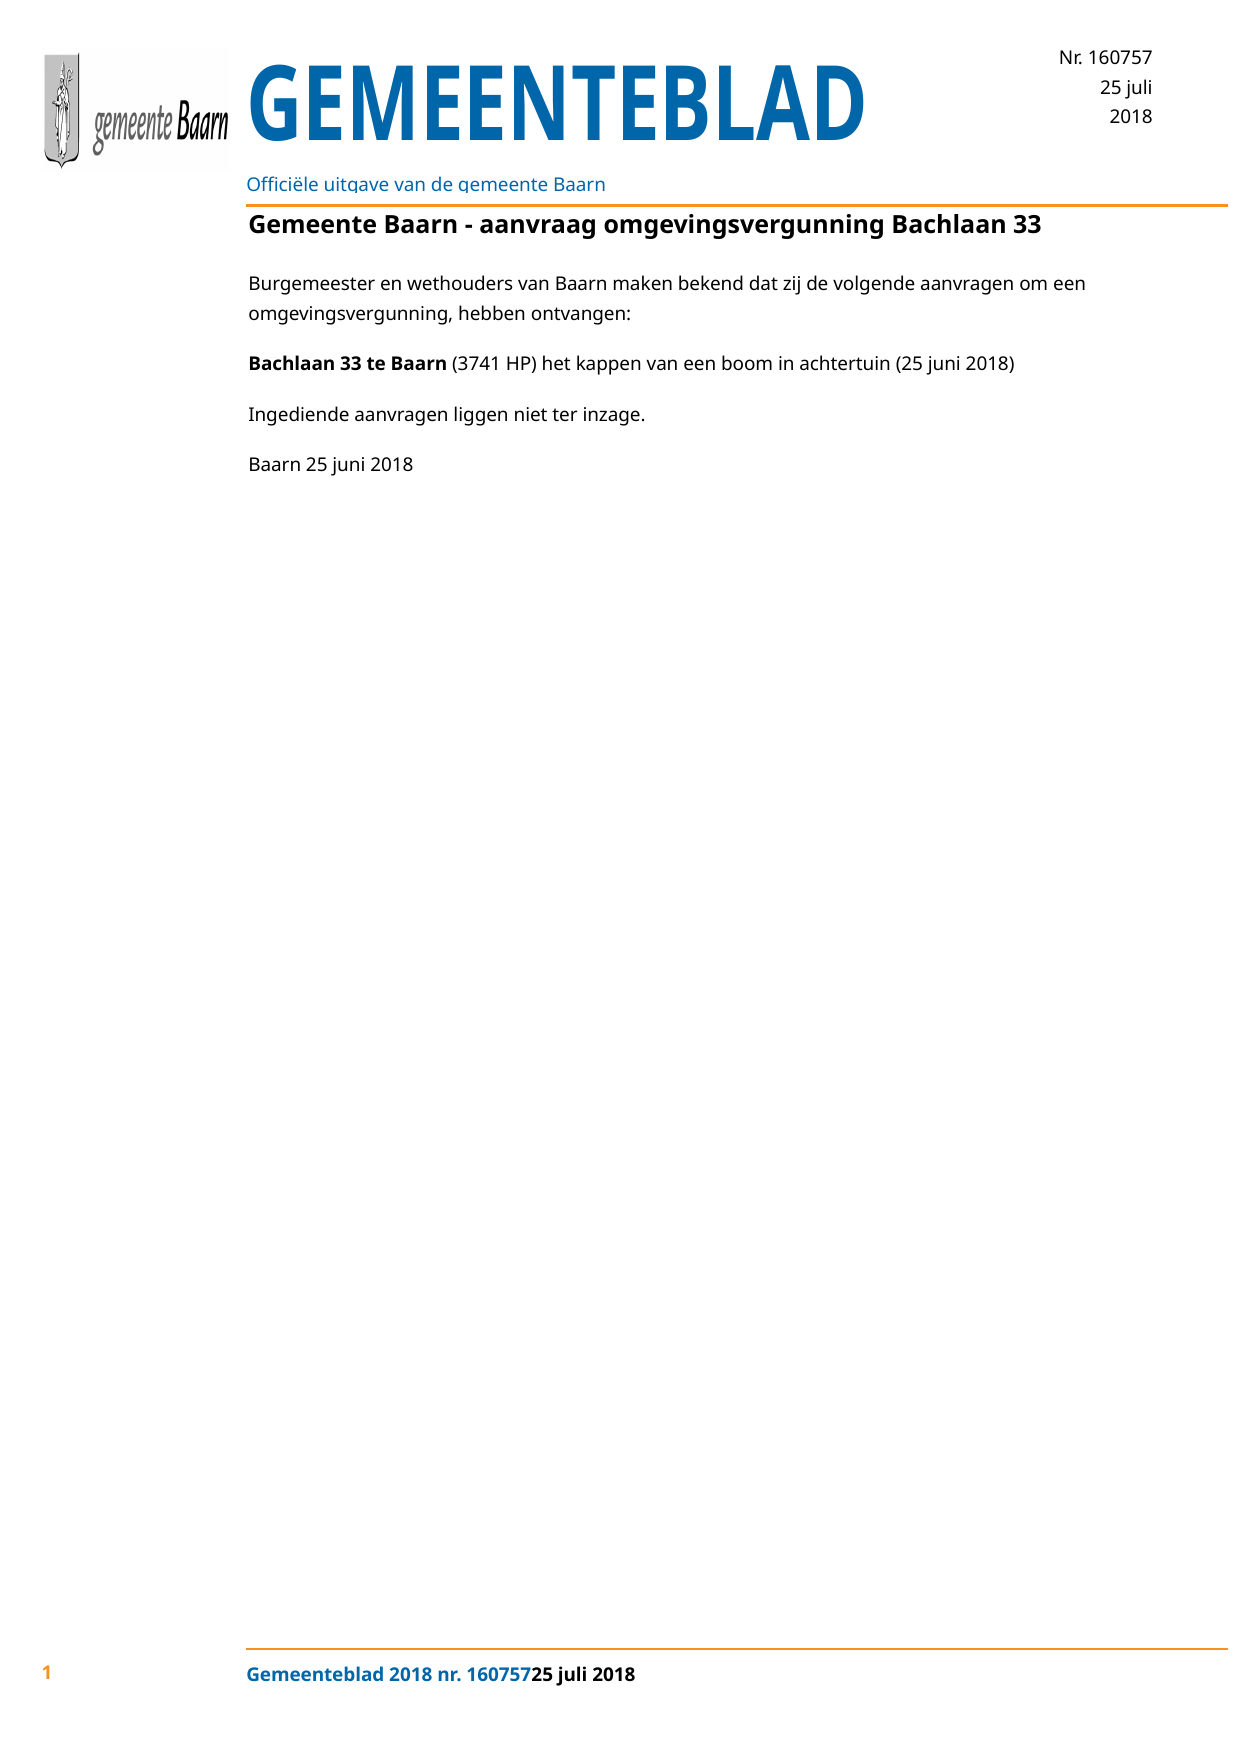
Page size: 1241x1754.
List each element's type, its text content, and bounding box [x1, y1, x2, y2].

picture [41, 47, 231, 172]
text Gemeente Baarn - aanvraag omgevingsvergunning Bachlaan 33 [248, 207, 1152, 241]
text Bachlaan 33 te Baarn (3741 HP) het kappen van een boom in achtertuin (25 juni 2018) [248, 350, 1152, 376]
text Baarn 25 juni 2018 [248, 451, 1152, 477]
text Ingediende aanvragen liggen niet ter inzage. [248, 401, 1152, 426]
text Burgemeester en wethouders van Baarn maken bekend dat zij de volgende aanvragen om een omgevingsvergunning, hebben ontvangen: [248, 270, 1152, 326]
